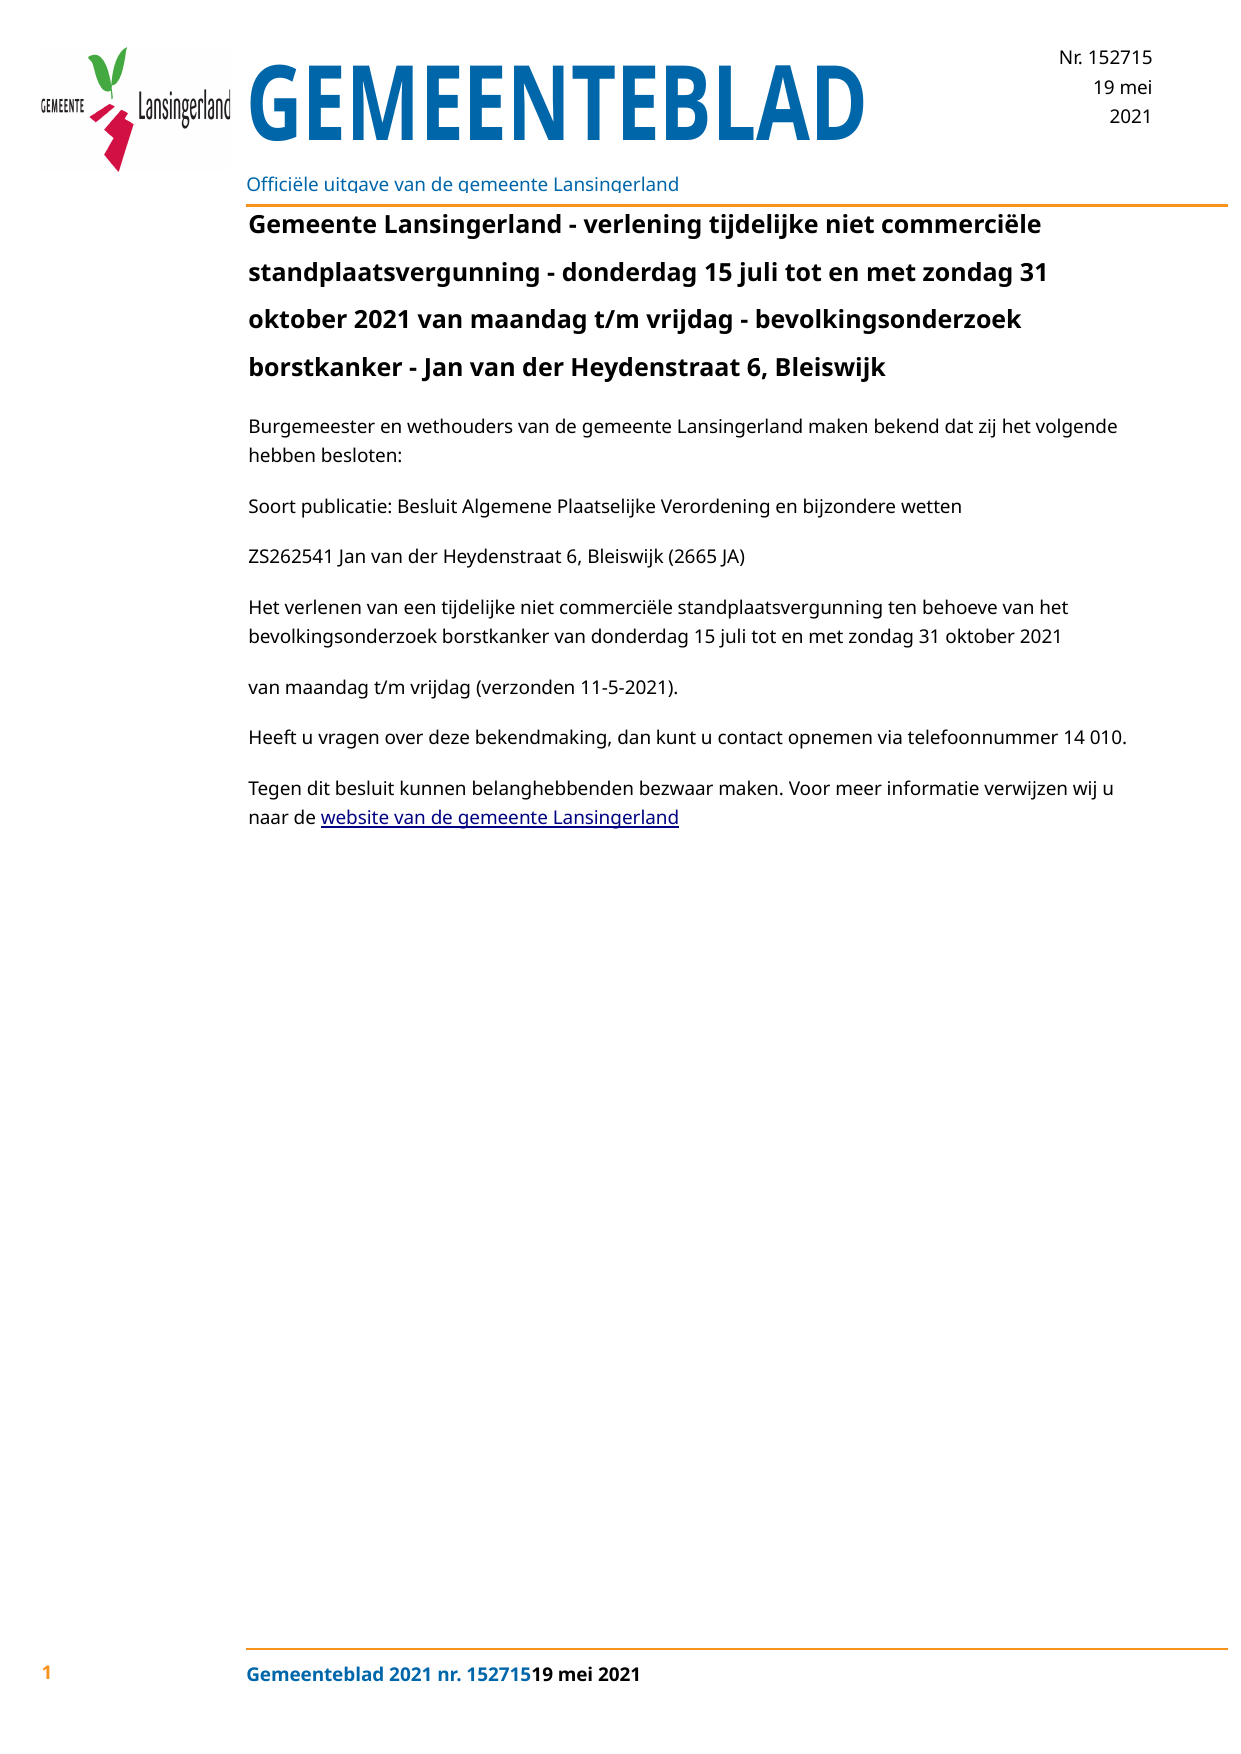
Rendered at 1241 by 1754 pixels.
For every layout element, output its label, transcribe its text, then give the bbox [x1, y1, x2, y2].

text Tegen dit besluit kunnen belanghebbenden bezwaar maken. Voor meer informatie verwijzen wij u naar de website van de gemeente Lansingerland [248, 775, 1152, 830]
picture [41, 47, 231, 172]
text Soort publicatie: Besluit Algemene Plaatselijke Verordening en bijzondere wetten [248, 493, 1152, 519]
text Heeft u vragen over deze bekendmaking, dan kunt u contact opnemen via telefoonnummer 14 010. [248, 724, 1152, 750]
text ZS262541 Jan van der Heydenstraat 6, Bleiswijk (2665 JA) [248, 543, 1152, 569]
text van maandag t/m vrijdag (verzonden 11-5-2021). [248, 674, 1152, 700]
text Burgemeester en wethouders van de gemeente Lansingerland maken bekend dat zij het volgende hebben besloten: [248, 413, 1152, 468]
text Het verlenen van een tijdelijke niet commerciële standplaatsvergunning ten behoeve van het bevolkingsonderzoek borstkanker van donderdag 15 juli tot en met zondag 31 oktober 2021 [248, 594, 1152, 649]
text Gemeente Lansingerland - verlening tijdelijke niet commerciële standplaatsvergunning - donderdag 15 juli tot en met zondag 31 oktober 2021 van maandag t/m vrijdag - bevolkingsonderzoek borstkanker - Jan van der Heydenstraat 6, Bleiswijk [248, 207, 1152, 384]
